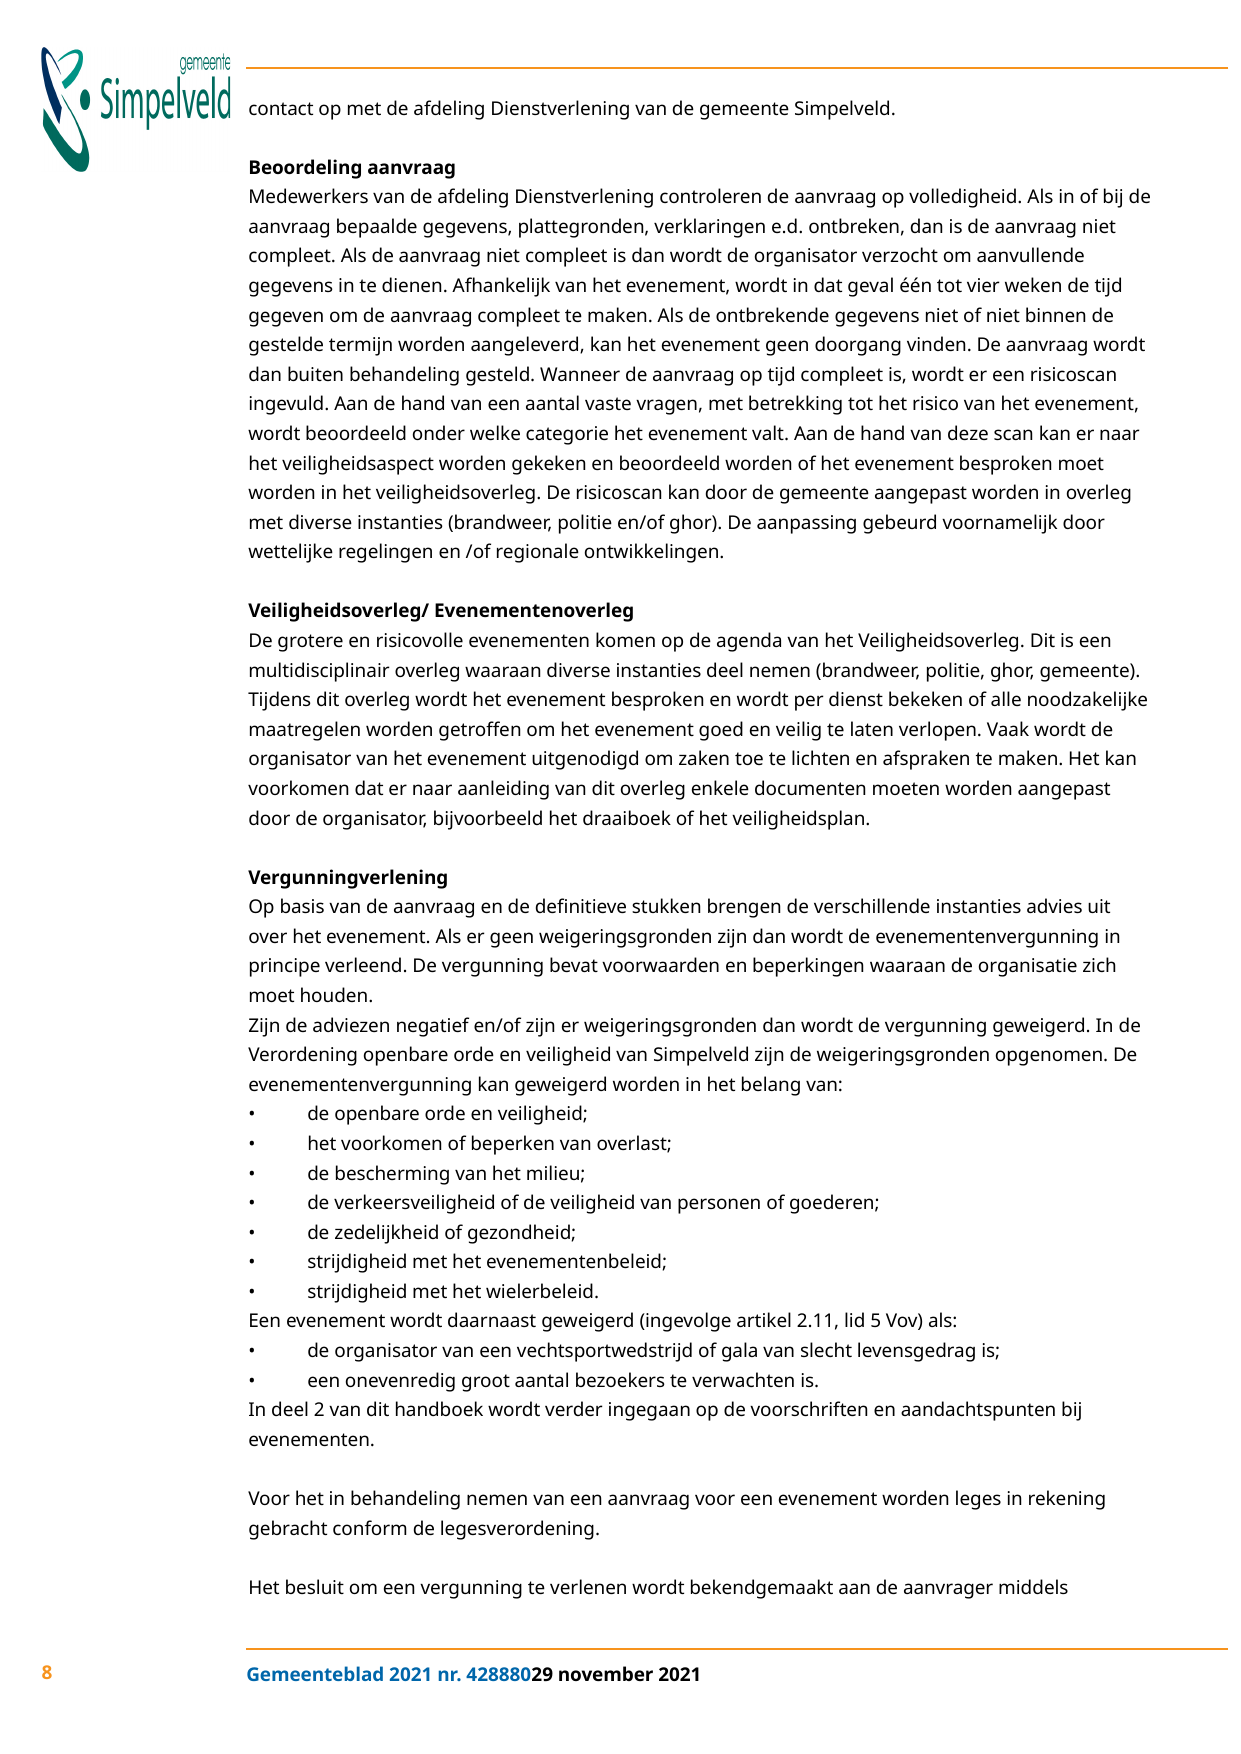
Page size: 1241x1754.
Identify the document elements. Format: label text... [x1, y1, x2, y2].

text contact op met de afdeling Dienstverlening van de gemeente Simpelveld. [248, 95, 1152, 121]
text Zijn de adviezen negatief en/of zijn er weigeringsgronden dan wordt de vergunning geweigerd. In de Verordening openbare orde en veiligheid van Simpelveld zijn de weigeringsgronden opgenomen. De evenementenvergunning kan geweigerd worden in het belang van: [248, 1012, 1152, 1097]
list de openbare orde en veiligheid; [248, 1101, 1152, 1126]
text De grotere en risicovolle evenementen komen op de agenda van het Veiligheidsoverleg. Dit is een multidisciplinair overleg waaraan diverse instanties deel nemen (brandweer, politie, ghor, gemeente). Tijdens dit overleg wordt het evenement besproken en wordt per dienst bekeken of alle noodzakelijke maatregelen worden getroffen om het evenement goed en veilig te laten verlopen. Vaak wordt de organisator van het evenement uitgenodigd om zaken toe te lichten en afspraken te maken. Het kan voorkomen dat er naar aanleiding van dit overleg enkele documenten moeten worden aangepast door de organisator, bijvoorbeeld het draaiboek of het veiligheidsplan. [248, 627, 1152, 831]
text In deel 2 van dit handboek wordt verder ingegaan op de voorschriften en aandachtspunten bij evenementen. [248, 1396, 1152, 1452]
list het voorkomen of beperken van overlast; [248, 1130, 1152, 1156]
list strijdigheid met het evenementenbeleid; [248, 1248, 1152, 1274]
text Voor het in behandeling nemen van een aanvraag voor een evenement worden leges in rekening gebracht conform de legesverordening. [248, 1485, 1152, 1541]
picture [41, 47, 231, 172]
text Op basis van de aanvraag en de definitieve stukken brengen de verschillende instanties advies uit over het evenement. Als er geen weigeringsgronden zijn dan wordt de evenementenvergunning in principe verleend. De vergunning bevat voorwaarden en beperkingen waaraan de organisatie zich moet houden. [248, 893, 1152, 1008]
list de organisator van een vechtsportwedstrijd of gala van slecht levensgedrag is; [248, 1337, 1152, 1363]
list de verkeersveiligheid of de veiligheid van personen of goederen; [248, 1189, 1152, 1215]
text Een evenement wordt daarnaast geweigerd (ingevolge artikel 2.11, lid 5 Vov) als: [248, 1308, 1152, 1333]
text Vergunningverlening [248, 864, 1152, 890]
text Het besluit om een vergunning te verlenen wordt bekendgemaakt aan de aanvrager middels [248, 1574, 1152, 1600]
list een onevenredig groot aantal bezoekers te verwachten is. [248, 1367, 1152, 1393]
text Veiligheidsoverleg/ Evenementenoverleg [248, 598, 1152, 623]
list de zedelijkheid of gezondheid; [248, 1219, 1152, 1245]
text Beoordeling aanvraag [248, 154, 1152, 180]
text Medewerkers van de afdeling Dienstverlening controleren de aanvraag op volledigheid. Als in of bij de aanvraag bepaalde gegevens, plattegronden, verklaringen e.d. ontbreken, dan is de aanvraag niet compleet. Als de aanvraag niet compleet is dan wordt de organisator verzocht om aanvullende gegevens in te dienen. Afhankelijk van het evenement, wordt in dat geval één tot vier weken de tijd gegeven om de aanvraag compleet te maken. Als de ontbrekende gegevens niet of niet binnen de gestelde termijn worden aangeleverd, kan het evenement geen doorgang vinden. De aanvraag wordt dan buiten behandeling gesteld. Wanneer de aanvraag op tijd compleet is, wordt er een risicoscan ingevuld. Aan de hand van een aantal vaste vragen, met betrekking tot het risico van het evenement, wordt beoordeeld onder welke categorie het evenement valt. Aan de hand van deze scan kan er naar het veiligheidsaspect worden gekeken en beoordeeld worden of het evenement besproken moet worden in het veiligheidsoverleg. De risicoscan kan door de gemeente aangepast worden in overleg met diverse instanties (brandweer, politie en/of ghor). De aanpassing gebeurd voornamelijk door wettelijke regelingen en /of regionale ontwikkelingen. [248, 183, 1152, 564]
list de bescherming van het milieu; [248, 1160, 1152, 1186]
list strijdigheid met het wielerbeleid. [248, 1278, 1152, 1304]
